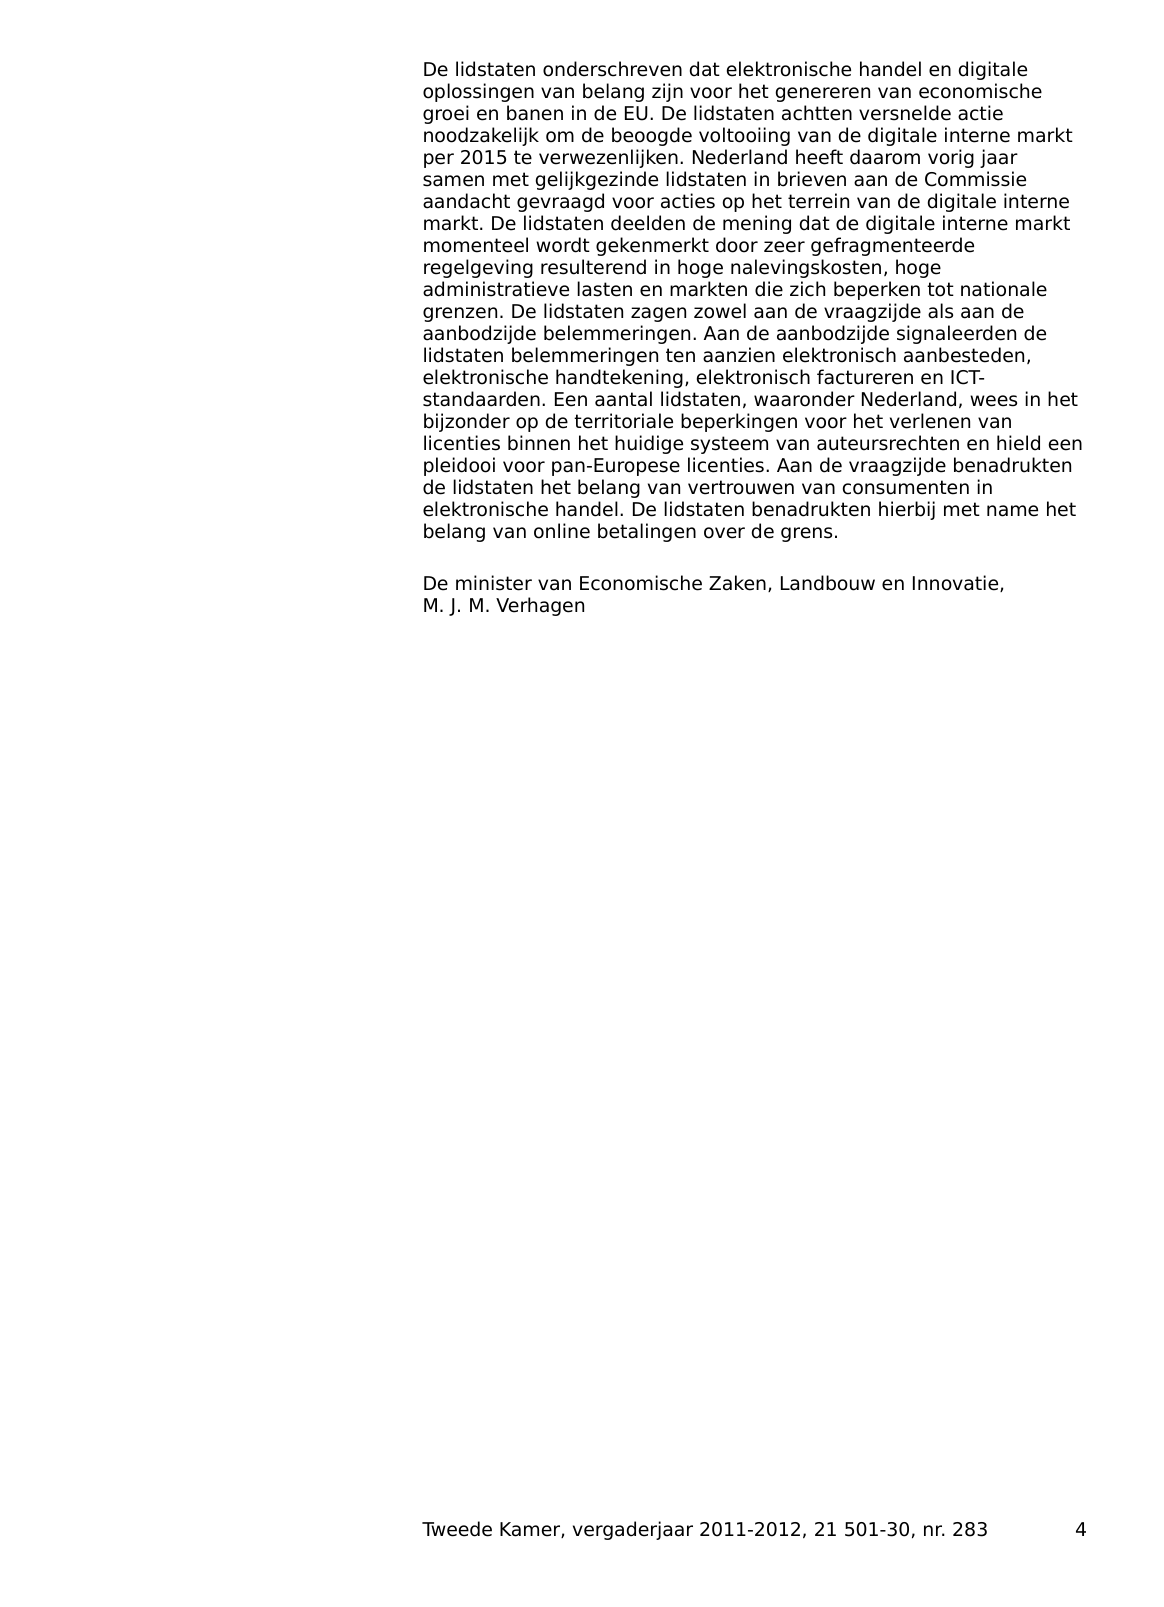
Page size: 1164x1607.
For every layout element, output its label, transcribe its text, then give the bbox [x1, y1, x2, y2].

text De minister van Economische Zaken, Landbouw en Innovatie, M. J. M. Verhagen [422, 573, 1087, 617]
text De lidstaten onderschreven dat elektronische handel en digitale oplossingen van belang zijn voor het genereren van economische groei en banen in de EU. De lidstaten achtten versnelde actie noodzakelijk om de beoogde voltooiing van de digitale interne markt per 2015 te verwezenlijken. Nederland heeft daarom vorig jaar samen met gelijkgezinde lidstaten in brieven aan de Commissie aandacht gevraagd voor acties op het terrein van de digitale interne markt. De lidstaten deelden de mening dat de digitale interne markt momenteel wordt gekenmerkt door zeer gefragmenteerde regelgeving resulterend in hoge nalevingskosten, hoge administratieve lasten en markten die zich beperken tot nationale grenzen. De lidstaten zagen zowel aan de vraagzijde als aan de aanbodzijde belemmeringen. Aan de aanbodzijde signaleerden de lidstaten belemmeringen ten aanzien elektronisch aanbesteden, elektronische handtekening, elektronisch factureren en ICT-standaarden. Een aantal lidstaten, waaronder Nederland, wees in het bijzonder op de territoriale beperkingen voor het verlenen van licenties binnen het huidige systeem van auteursrechten en hield een pleidooi voor pan-Europese licenties. Aan de vraagzijde benadrukten de lidstaten het belang van vertrouwen van consumenten in elektronische handel. De lidstaten benadrukten hierbij met name het belang van online betalingen over de grens. [422, 59, 1087, 543]
